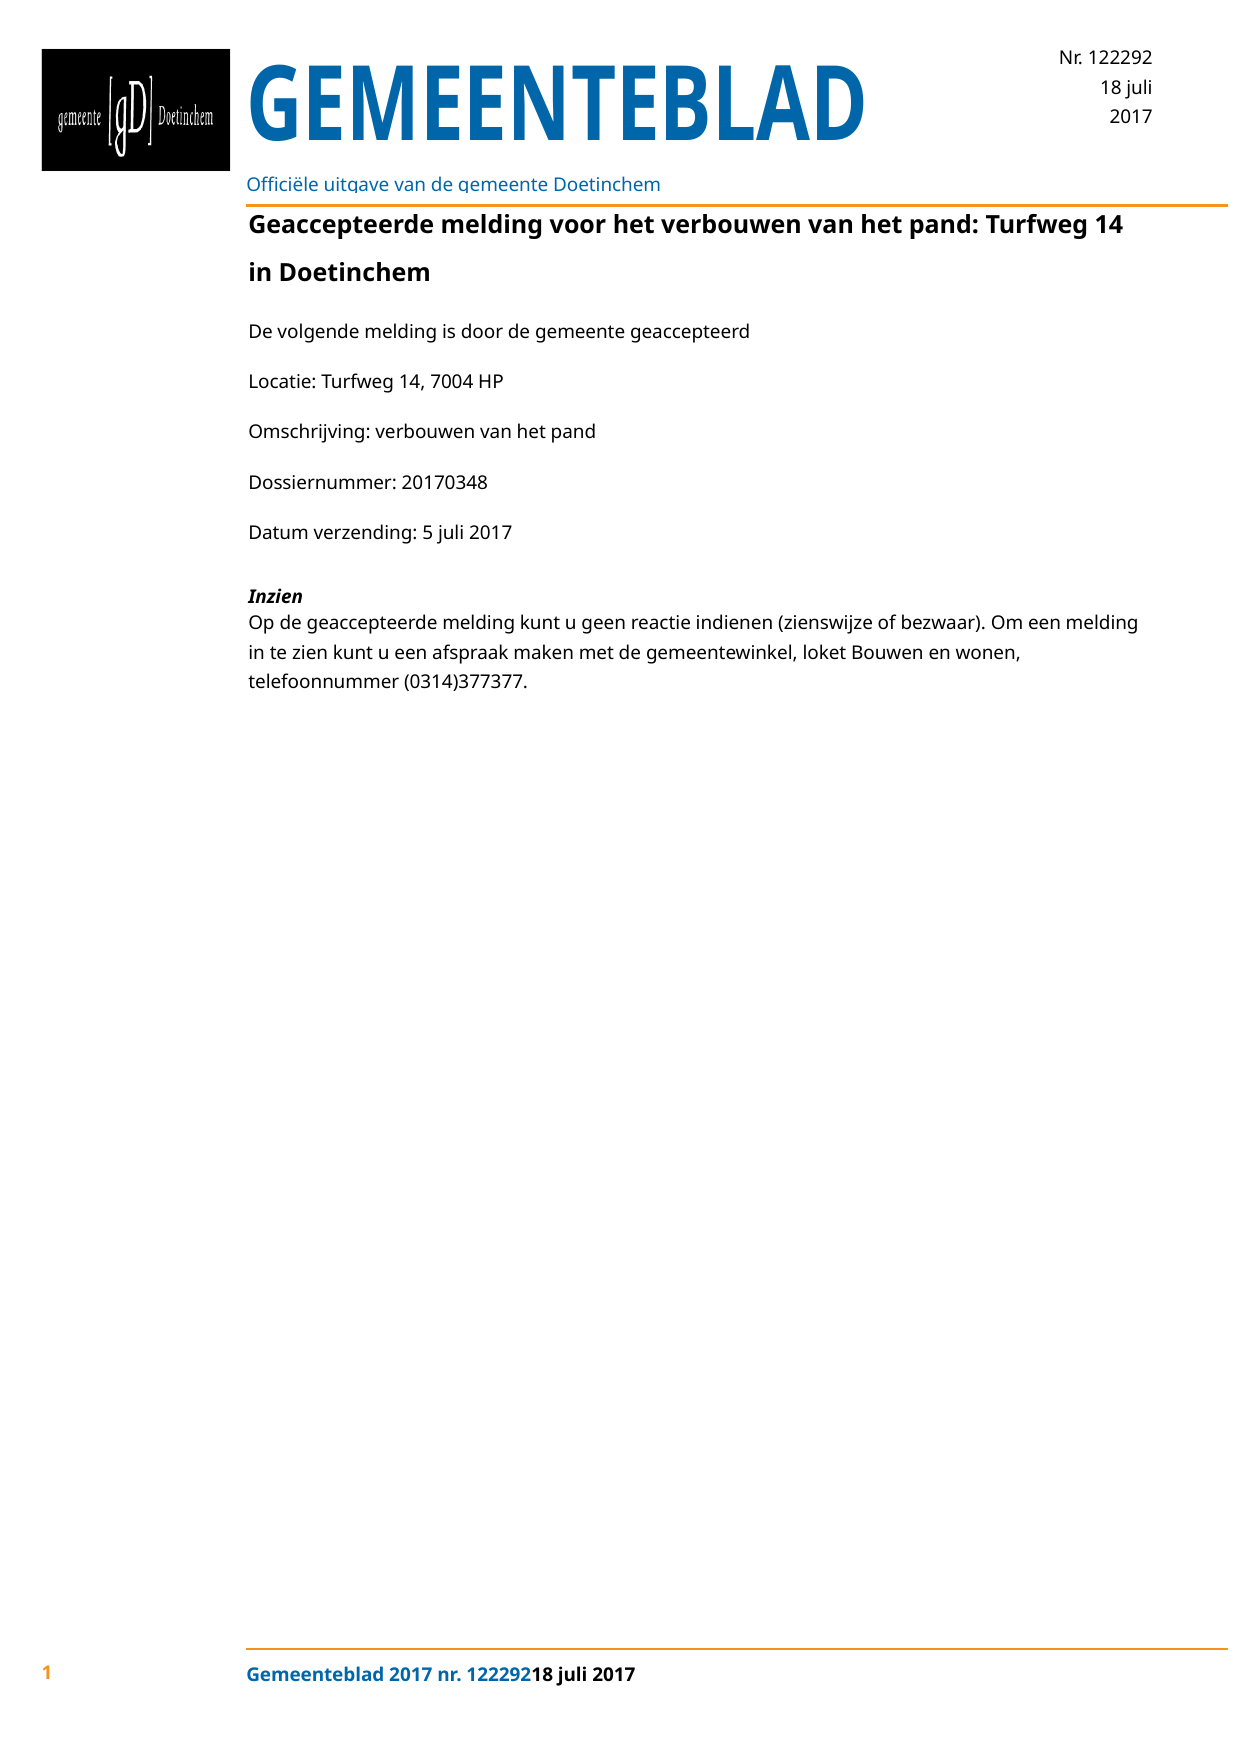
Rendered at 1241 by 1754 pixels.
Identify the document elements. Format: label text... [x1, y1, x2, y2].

picture [41, 47, 231, 172]
text Geaccepteerde melding voor het verbouwen van het pand: Turfweg 14 in Doetinchem [248, 207, 1152, 288]
text Inzien [248, 583, 1152, 609]
text Locatie: Turfweg 14, 7004 HP [248, 368, 1152, 394]
text Datum verzending: 5 juli 2017 [248, 519, 1152, 545]
text Op de geaccepteerde melding kunt u geen reactie indienen (zienswijze of bezwaar). Om een melding in te zien kunt u een afspraak maken met de gemeentewinkel, loket Bouwen en wonen, telefoonnummer (0314)377377. [248, 609, 1152, 694]
text De volgende melding is door de gemeente geaccepteerd [248, 318, 1152, 344]
text Dossiernummer: 20170348 [248, 469, 1152, 495]
text Omschrijving: verbouwen van het pand [248, 419, 1152, 444]
